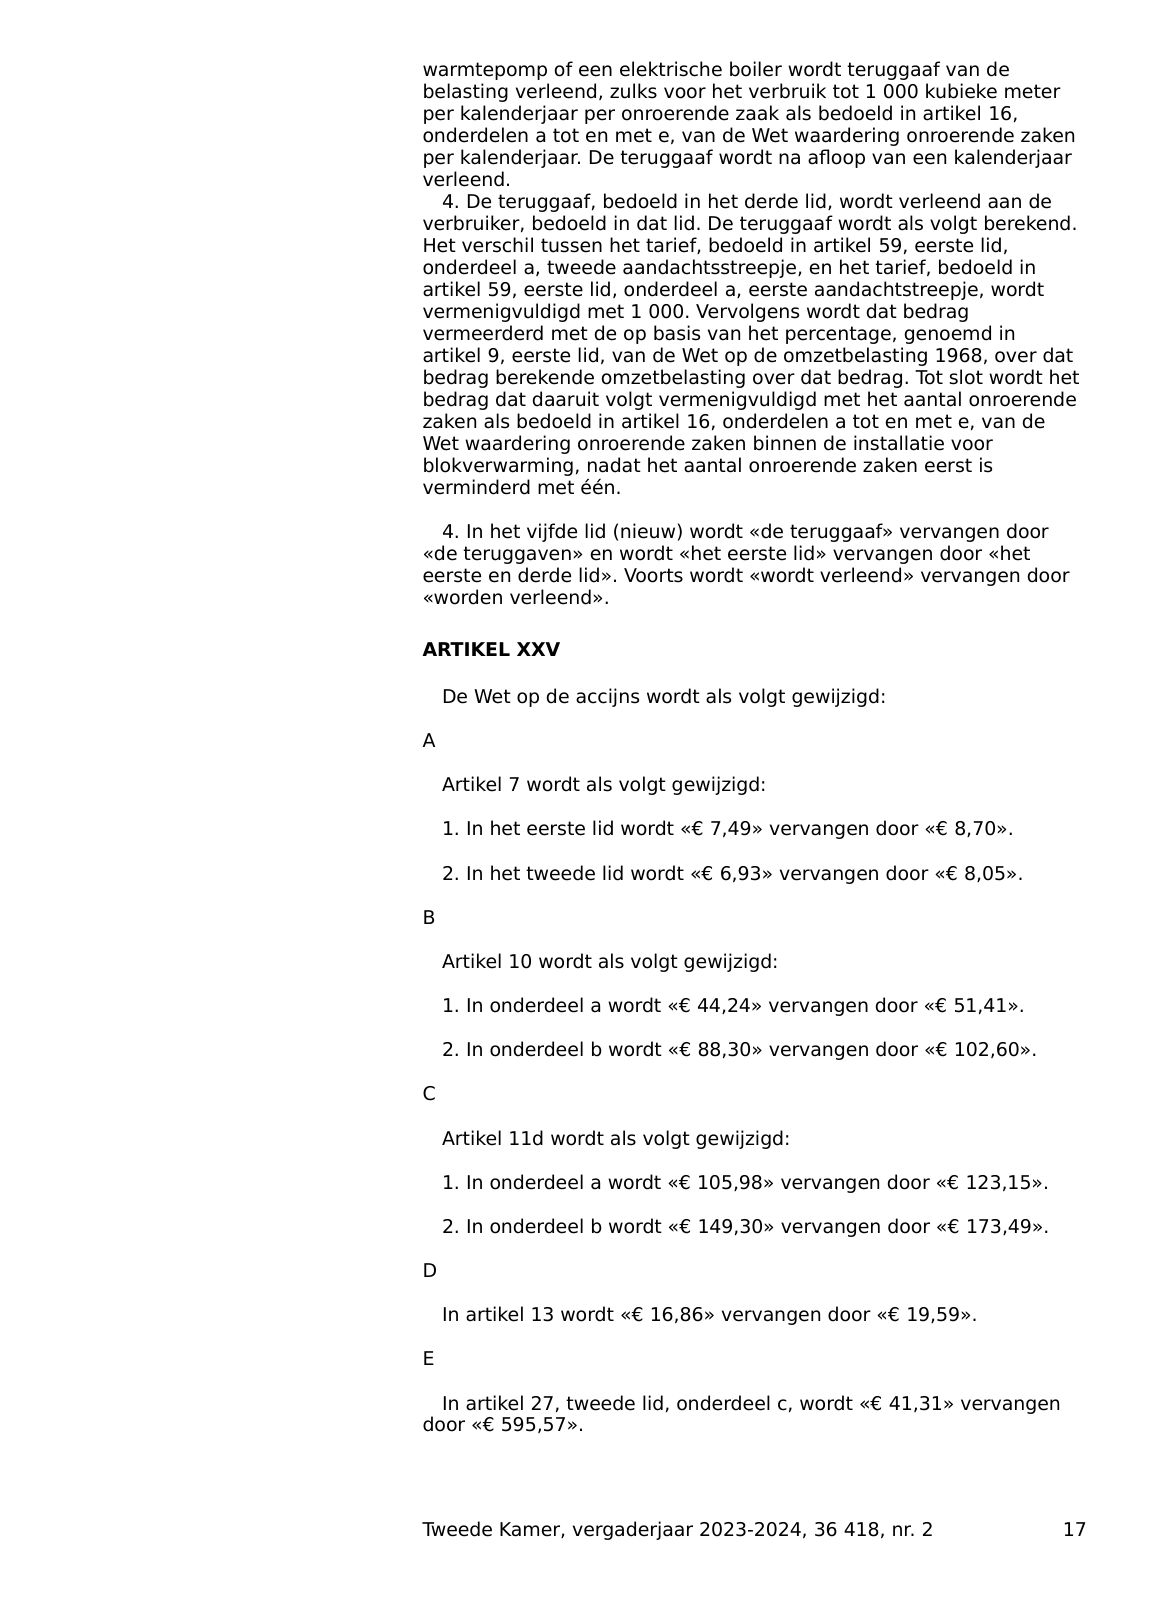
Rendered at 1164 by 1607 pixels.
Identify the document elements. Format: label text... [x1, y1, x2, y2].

text B [422, 907, 1087, 928]
text 1. In onderdeel a wordt «€ 44,24» vervangen door «€ 51,41». [422, 995, 1087, 1017]
subtitle ARTIKEL XXV [422, 639, 1087, 661]
text C [422, 1083, 1087, 1105]
text D [422, 1260, 1087, 1282]
text 4. In het vijfde lid (nieuw) wordt «de teruggaaf» vervangen door «de teruggaven» en wordt «het eerste lid» vervangen door «het eerste en derde lid». Voorts wordt «wordt verleend» vervangen door «worden verleend». [422, 521, 1087, 609]
text Artikel 10 wordt als volgt gewijzigd: [422, 951, 1087, 973]
text 4. De teruggaaf, bedoeld in het derde lid, wordt verleend aan de verbruiker, bedoeld in dat lid. De teruggaaf wordt als volgt berekend. Het verschil tussen het tarief, bedoeld in artikel 59, eerste lid, onderdeel a, tweede aandachtsstreepje, en het tarief, bedoeld in artikel 59, eerste lid, onderdeel a, eerste aandachtstreepje, wordt vermenigvuldigd met 1 000. Vervolgens wordt dat bedrag vermeerderd met de op basis van het percentage, genoemd in artikel 9, eerste lid, van de Wet op de omzetbelasting 1968, over dat bedrag berekende omzetbelasting over dat bedrag. Tot slot wordt het bedrag dat daaruit volgt vermenigvuldigd met het aantal onroerende zaken als bedoeld in artikel 16, onderdelen a tot en met e, van de Wet waardering onroerende zaken binnen de installatie voor blokverwarming, nadat het aantal onroerende zaken eerst is verminderd met één. [422, 191, 1087, 499]
text 2. In onderdeel b wordt «€ 149,30» vervangen door «€ 173,49». [422, 1216, 1087, 1238]
text 2. In onderdeel b wordt «€ 88,30» vervangen door «€ 102,60». [422, 1039, 1087, 1061]
text In artikel 27, tweede lid, onderdeel c, wordt «€ 41,31» vervangen door «€ 595,57». [422, 1392, 1087, 1436]
text De Wet op de accijns wordt als volgt gewijzigd: [422, 686, 1087, 708]
text 1. In onderdeel a wordt «€ 105,98» vervangen door «€ 123,15». [422, 1172, 1087, 1193]
text E [422, 1348, 1087, 1370]
text 2. In het tweede lid wordt «€ 6,93» vervangen door «€ 8,05». [422, 862, 1087, 884]
text 1. In het eerste lid wordt «€ 7,49» vervangen door «€ 8,70». [422, 818, 1087, 840]
text In artikel 13 wordt «€ 16,86» vervangen door «€ 19,59». [422, 1304, 1087, 1326]
text Artikel 7 wordt als volgt gewijzigd: [422, 774, 1087, 796]
text Artikel 11d wordt als volgt gewijzigd: [422, 1127, 1087, 1149]
text warmtepomp of een elektrische boiler wordt teruggaaf van de belasting verleend, zulks voor het verbruik tot 1 000 kubieke meter per kalenderjaar per onroerende zaak als bedoeld in artikel 16, onderdelen a tot en met e, van de Wet waardering onroerende zaken per kalenderjaar. De teruggaaf wordt na afloop van een kalenderjaar verleend. [422, 59, 1087, 191]
text A [422, 730, 1087, 752]
